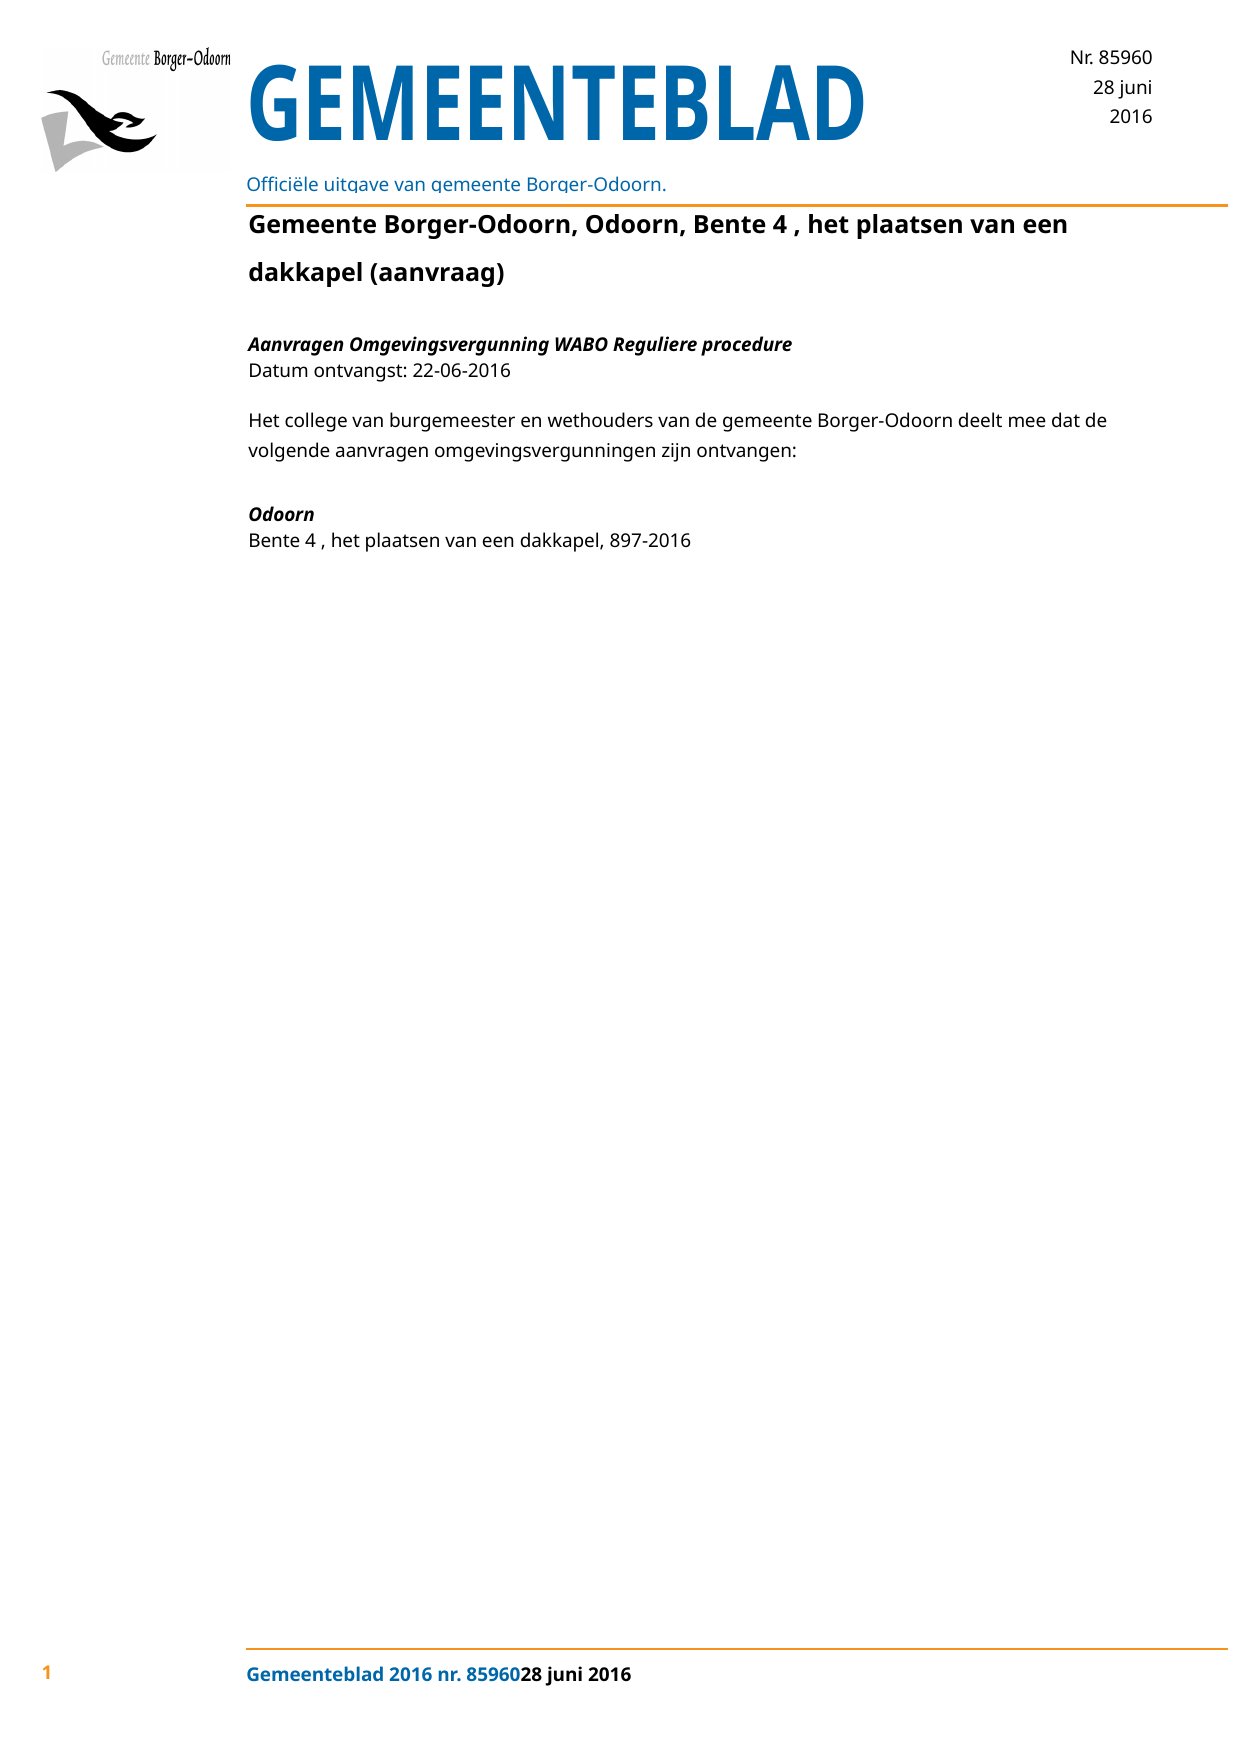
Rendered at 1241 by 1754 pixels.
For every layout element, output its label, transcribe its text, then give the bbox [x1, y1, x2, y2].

text Odoorn [248, 501, 1152, 527]
text Datum ontvangst: 22-06-2016 [248, 357, 1152, 383]
text Bente 4 , het plaatsen van een dakkapel, 897-2016 [248, 527, 1152, 553]
text Aanvragen Omgevingsvergunning WABO Reguliere procedure [248, 331, 1152, 357]
text Het college van burgemeester en wethouders van de gemeente Borger-Odoorn deelt mee dat de volgende aanvragen omgevingsvergunningen zijn ontvangen: [248, 408, 1152, 463]
text Gemeente Borger-Odoorn, Odoorn, Bente 4 , het plaatsen van een dakkapel (aanvraag) [248, 207, 1152, 288]
picture [41, 47, 231, 172]
